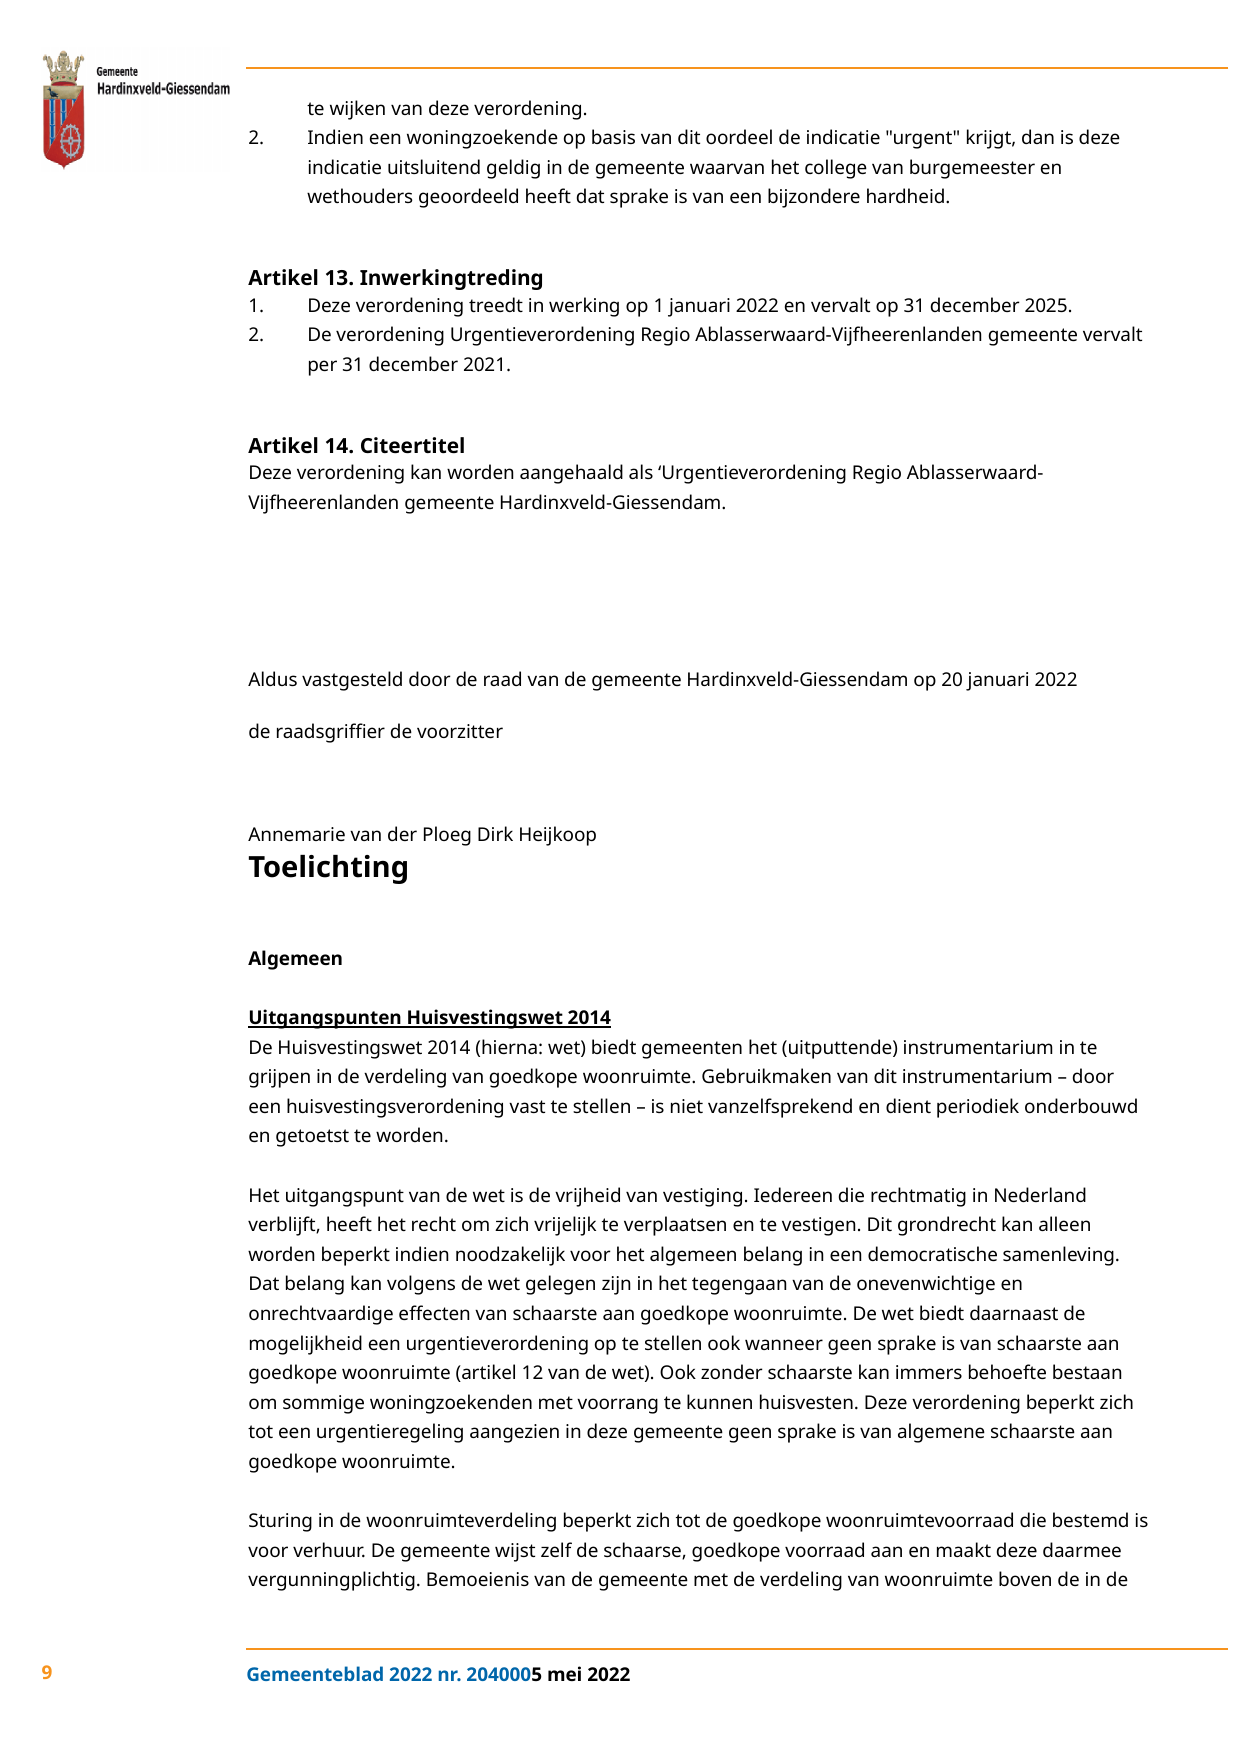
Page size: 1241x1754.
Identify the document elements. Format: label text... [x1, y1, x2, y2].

text Het uitgangspunt van de wet is de vrijheid van vestiging. Iedereen die rechtmatig in Nederland verblijft, heeft het recht om zich vrijelijk te verplaatsen en te vestigen. Dit grondrecht kan alleen worden beperkt indien noodzakelijk voor het algemeen belang in een democratische samenleving. Dat belang kan volgens de wet gelegen zijn in het tegengaan van de onevenwichtige en onrechtvaardige effecten van schaarste aan goedkope woonruimte. De wet biedt daarnaast de mogelijkheid een urgentieverordening op te stellen ook wanneer geen sprake is van schaarste aan goedkope woonruimte (artikel 12 van de wet). Ook zonder schaarste kan immers behoefte bestaan om sommige woningzoekenden met voorrang te kunnen huisvesten. Deze verordening beperkt zich tot een urgentieregeling aangezien in deze gemeente geen sprake is van algemene schaarste aan goedkope woonruimte. [248, 1182, 1152, 1474]
text Aldus vastgesteld door de raad van de gemeente Hardinxveld-Giessendam op 20 januari 2022 [248, 667, 1152, 692]
text Sturing in de woonruimteverdeling beperkt zich tot de goedkope woonruimtevoorraad die bestemd is voor verhuur. De gemeente wijst zelf de schaarse, goedkope voorraad aan en maakt deze daarmee vergunningplichtig. Bemoeienis van de gemeente met de verdeling van woonruimte boven de in de [248, 1507, 1152, 1592]
text Toelichting [248, 847, 1152, 886]
text Uitgangspunten Huisvestingswet 2014 [248, 1004, 1152, 1030]
text Artikel 13. Inwerkingtreding [248, 263, 1152, 292]
picture [41, 47, 231, 172]
list Deze verordening treedt in werking op 1 januari 2022 en vervalt op 31 december 2025. [248, 292, 1152, 318]
text de raadsgriffier de voorzitter [248, 718, 1152, 744]
text Deze verordening kan worden aangehaald als ‘Urgentieverordening Regio Ablasserwaard-Vijfheerenlanden gemeente Hardinxveld-Giessendam. [248, 459, 1152, 515]
list Indien een woningzoekende op basis van dit oordeel de indicatie "urgent" krijgt, dan is deze indicatie uitsluitend geldig in de gemeente waarvan het college van burgemeester en wethouders geoordeeld heeft dat sprake is van een bijzondere hardheid. [248, 124, 1152, 209]
text Annemarie van der Ploeg Dirk Heijkoop [248, 821, 1152, 847]
list De verordening Urgentieverordening Regio Ablasserwaard-Vijfheerenlanden gemeente vervalt per 31 december 2021. [248, 322, 1152, 377]
text Algemeen [248, 945, 1152, 971]
text Artikel 14. Citeertitel [248, 431, 1152, 459]
list te wijken van deze verordening. [248, 95, 1152, 121]
text De Huisvestingswet 2014 (hierna: wet) biedt gemeenten het (uitputtende) instrumentarium in te grijpen in de verdeling van goedkope woonruimte. Gebruikmaken van dit instrumentarium – door een huisvestingsverordening vast te stellen – is niet vanzelfsprekend en dient periodiek onderbouwd en getoetst te worden. [248, 1034, 1152, 1148]
